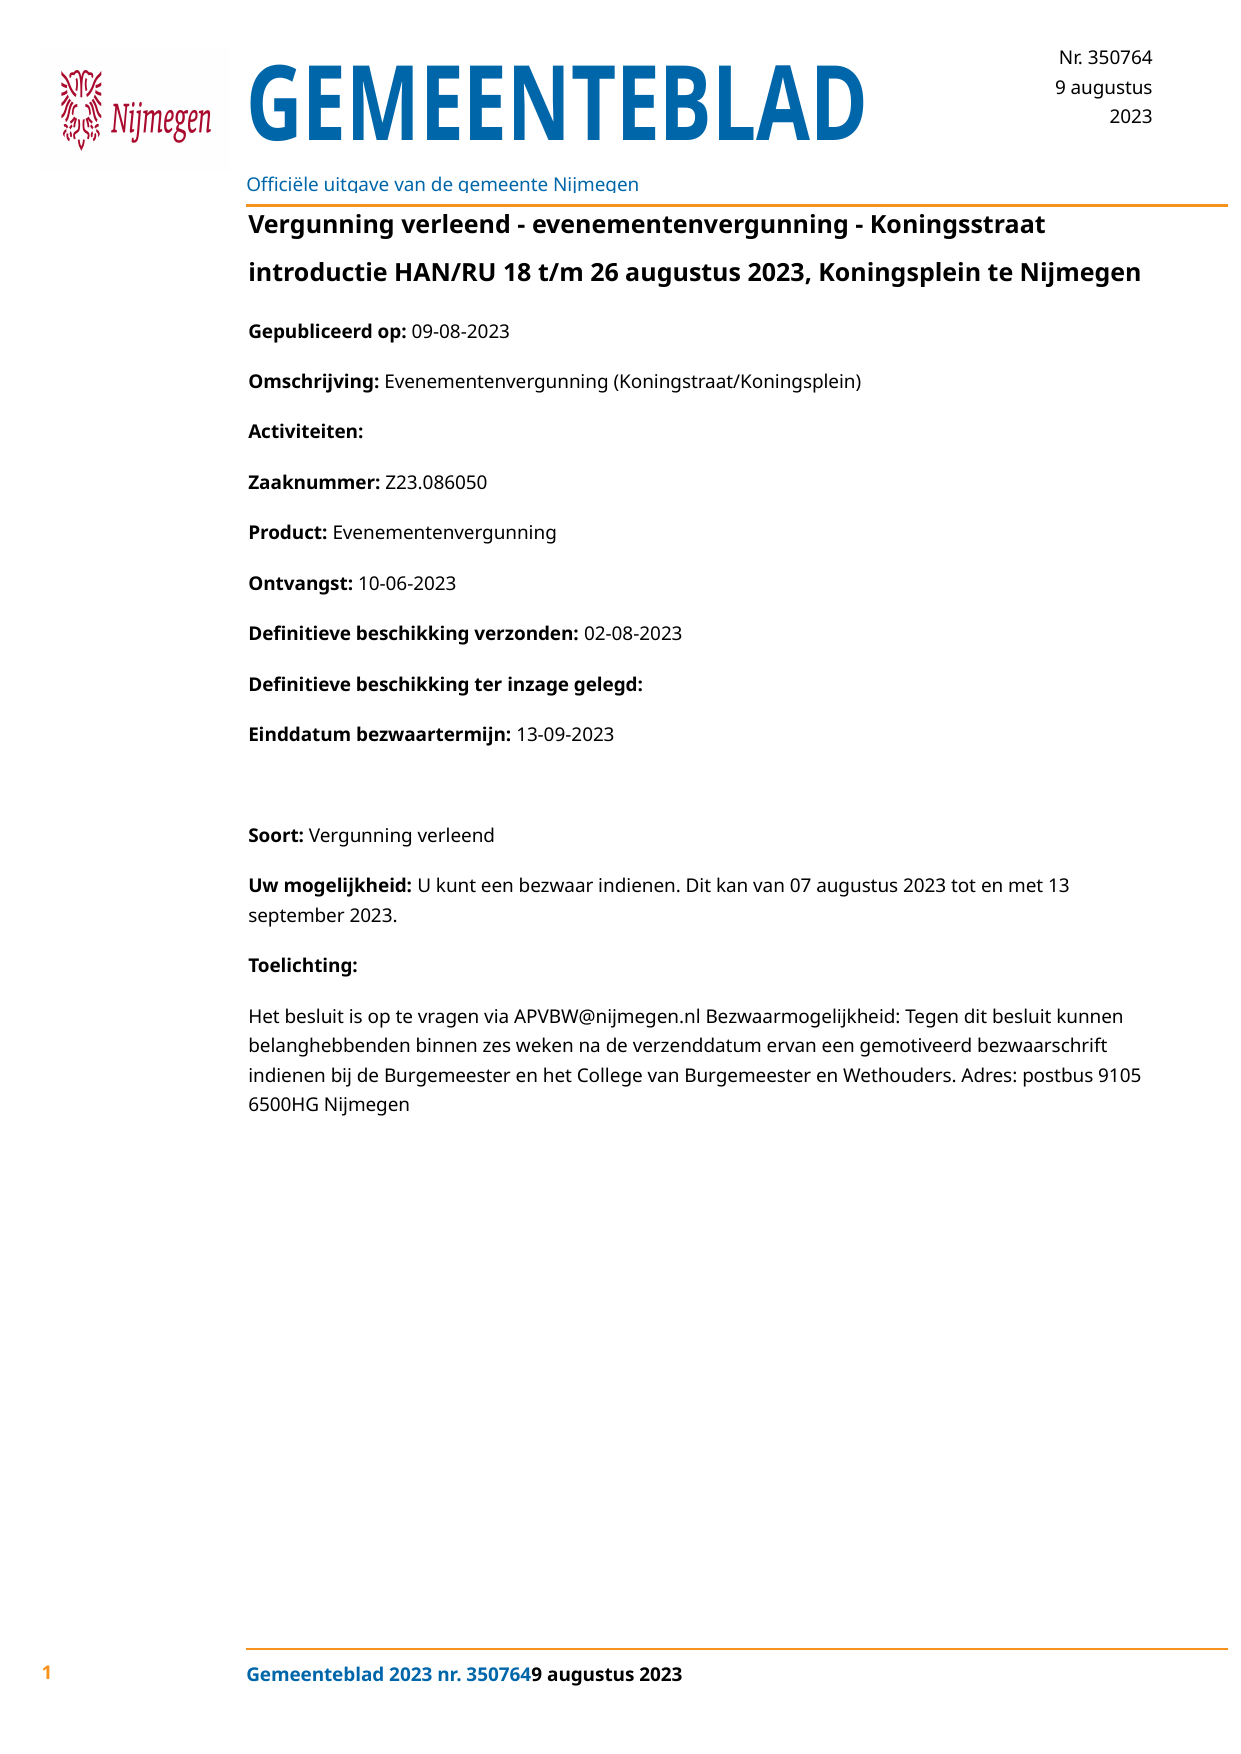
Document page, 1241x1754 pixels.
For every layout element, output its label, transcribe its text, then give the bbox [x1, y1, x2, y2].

text Soort: Vergunning verleend [248, 822, 1152, 848]
text Uw mogelijkheid: U kunt een bezwaar indienen. Dit kan van 07 augustus 2023 tot en met 13 september 2023. [248, 872, 1152, 928]
text Gepubliceerd op: 09-08-2023 [248, 318, 1152, 344]
text Vergunning verleend - evenementenvergunning - Koningsstraat introductie HAN/RU 18 t/m 26 augustus 2023, Koningsplein te Nijmegen [248, 207, 1152, 288]
text Het besluit is op te vragen via APVBW@nijmegen.nl Bezwaarmogelijkheid: Tegen dit besluit kunnen belanghebbenden binnen zes weken na de verzenddatum ervan een gemotiveerd bezwaarschrift indienen bij de Burgemeester en het College van Burgemeester en Wethouders. Adres: postbus 9105 6500HG Nijmegen [248, 1003, 1152, 1117]
text Definitieve beschikking ter inzage gelegd: [248, 671, 1152, 697]
text Zaaknummer: Z23.086050 [248, 469, 1152, 495]
text Activiteiten: [248, 419, 1152, 444]
text Omschrijving: Evenementenvergunning (Koningstraat/Koningsplein) [248, 368, 1152, 394]
text Einddatum bezwaartermijn: 13-09-2023 [248, 721, 1152, 747]
text Product: Evenementenvergunning [248, 519, 1152, 545]
text Ontvangst: 10-06-2023 [248, 570, 1152, 596]
text Definitieve beschikking verzonden: 02-08-2023 [248, 620, 1152, 646]
picture [41, 47, 231, 172]
text Toelichting: [248, 952, 1152, 978]
